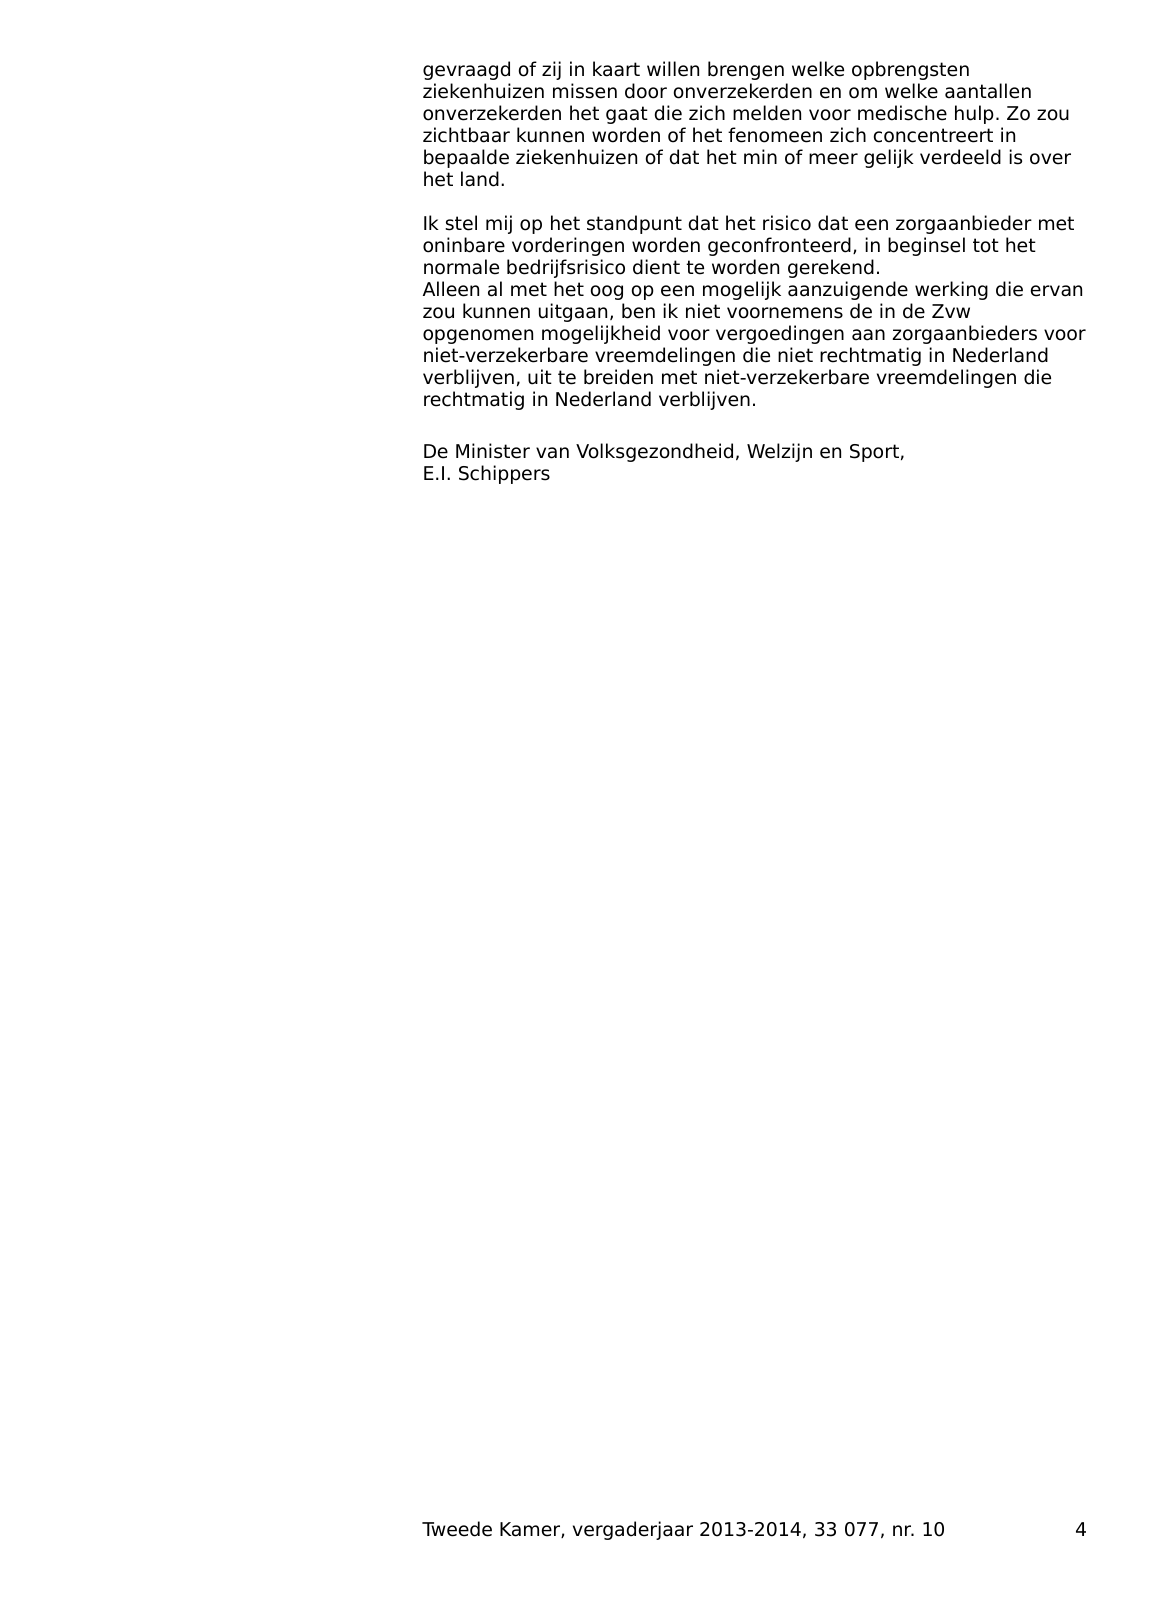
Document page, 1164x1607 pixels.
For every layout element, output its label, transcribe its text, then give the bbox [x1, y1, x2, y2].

text gevraagd of zij in kaart willen brengen welke opbrengsten ziekenhuizen missen door onverzekerden en om welke aantallen onverzekerden het gaat die zich melden voor medische hulp. Zo zou zichtbaar kunnen worden of het fenomeen zich concentreert in bepaalde ziekenhuizen of dat het min of meer gelijk verdeeld is over het land. [422, 59, 1087, 191]
text Alleen al met het oog op een mogelijk aanzuigende werking die ervan zou kunnen uitgaan, ben ik niet voornemens de in de Zvw opgenomen mogelijkheid voor vergoedingen aan zorgaanbieders voor niet-verzekerbare vreemdelingen die niet rechtmatig in Nederland verblijven, uit te breiden met niet-verzekerbare vreemdelingen die rechtmatig in Nederland verblijven. [422, 279, 1087, 411]
text Ik stel mij op het standpunt dat het risico dat een zorgaanbieder met oninbare vorderingen worden geconfronteerd, in beginsel tot het normale bedrijfsrisico dient te worden gerekend. [422, 213, 1087, 279]
text De Minister van Volksgezondheid, Welzijn en Sport, E.I. Schippers [422, 441, 1087, 485]
